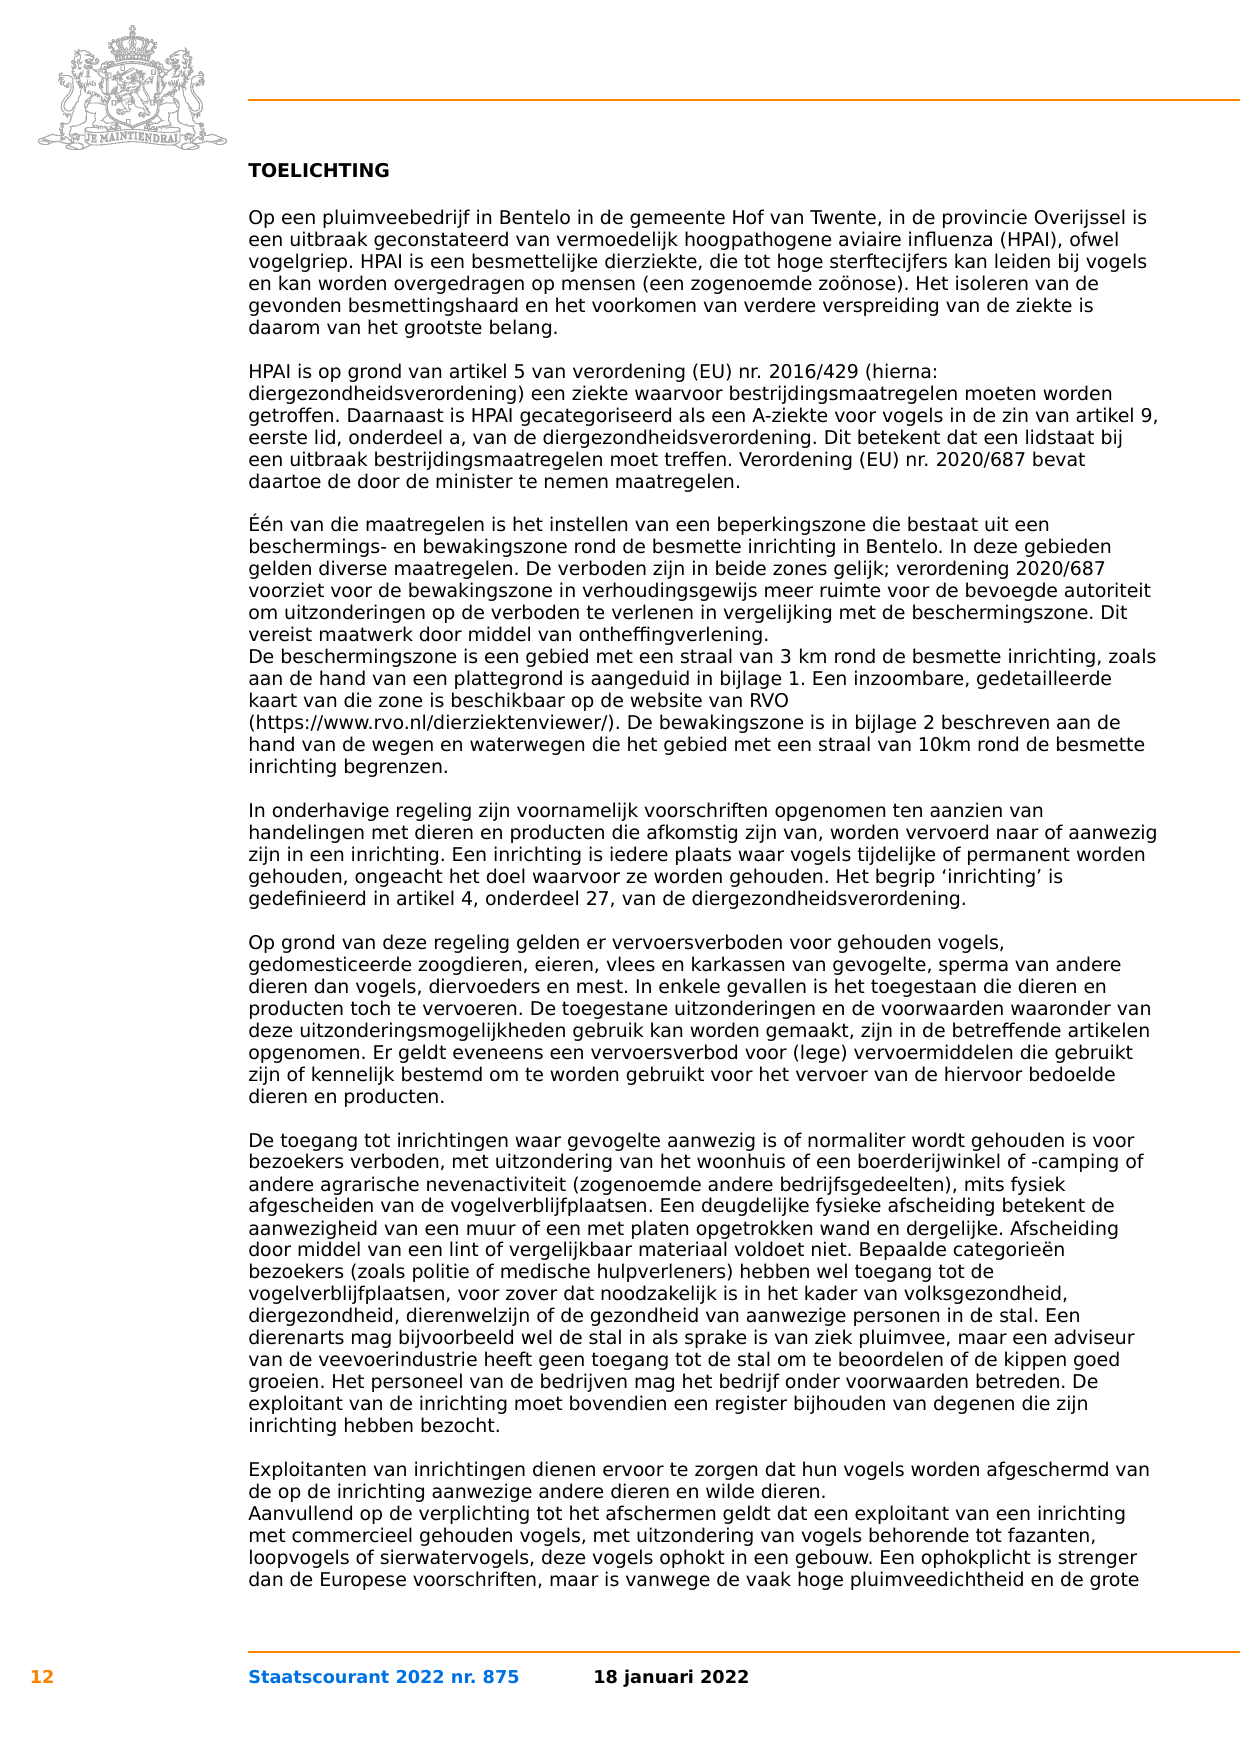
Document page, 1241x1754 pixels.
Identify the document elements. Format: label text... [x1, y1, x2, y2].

text Op een pluimveebedrijf in Bentelo in de gemeente Hof van Twente, in de provincie Overijssel is een uitbraak geconstateerd van vermoedelijk hoogpathogene aviaire influenza (HPAI), ofwel vogelgriep. HPAI is een besmettelijke dierziekte, die tot hoge sterftecijfers kan leiden bij vogels en kan worden overgedragen op mensen (een zogenoemde zoönose). Het isoleren van de gevonden besmettingshaard en het voorkomen van verdere verspreiding van de ziekte is daarom van het grootste belang. [248, 207, 1163, 339]
text Één van die maatregelen is het instellen van een beperkingszone die bestaat uit een beschermings- en bewakingszone rond de besmette inrichting in Bentelo. In deze gebieden gelden diverse maatregelen. De verboden zijn in beide zones gelijk; verordening 2020/687 voorziet voor de bewakingszone in verhoudingsgewijs meer ruimte voor de bevoegde autoriteit om uitzonderingen op de verboden te verlenen in vergelijking met de beschermingszone. Dit vereist maatwerk door middel van ontheffingverlening. [248, 514, 1163, 646]
picture [38, 25, 227, 150]
text HPAI is op grond van artikel 5 van verordening (EU) nr. 2016/429 (hierna: diergezondheidsverordening) een ziekte waarvoor bestrijdingsmaatregelen moeten worden getroffen. Daarnaast is HPAI gecategoriseerd als een A-ziekte voor vogels in de zin van artikel 9, eerste lid, onderdeel a, van de diergezondheidsverordening. Dit betekent dat een lidstaat bij een uitbraak bestrijdingsmaatregelen moet treffen. Verordening (EU) nr. 2020/687 bevat daartoe de door de minister te nemen maatregelen. [248, 361, 1163, 492]
text Aanvullend op de verplichting tot het afschermen geldt dat een exploitant van een inrichting met commercieel gehouden vogels, met uitzondering van vogels behorende tot fazanten, loopvogels of sierwatervogels, deze vogels ophokt in een gebouw. Een ophokplicht is strenger dan de Europese voorschriften, maar is vanwege de vaak hoge pluimveedichtheid en de grote [248, 1503, 1163, 1591]
text De toegang tot inrichtingen waar gevogelte aanwezig is of normaliter wordt gehouden is voor bezoekers verboden, met uitzondering van het woonhuis of een boerderijwinkel of -camping of andere agrarische nevenactiviteit (zogenoemde andere bedrijfsgedeelten), mits fysiek afgescheiden van de vogelverblijfplaatsen. Een deugdelijke fysieke afscheiding betekent de aanwezigheid van een muur of een met platen opgetrokken wand en dergelijke. Afscheiding door middel van een lint of vergelijkbaar materiaal voldoet niet. Bepaalde categorieën bezoekers (zoals politie of medische hulpverleners) hebben wel toegang tot de vogelverblijfplaatsen, voor zover dat noodzakelijk is in het kader van volksgezondheid, diergezondheid, dierenwelzijn of de gezondheid van aanwezige personen in de stal. Een dierenarts mag bijvoorbeeld wel de stal in als sprake is van ziek pluimvee, maar een adviseur van de veevoerindustrie heeft geen toegang tot de stal om te beoordelen of de kippen goed groeien. Het personeel van de bedrijven mag het bedrijf onder voorwaarden betreden. De exploitant van de inrichting moet bovendien een register bijhouden van degenen die zijn inrichting hebben bezocht. [248, 1129, 1163, 1437]
text Op grond van deze regeling gelden er vervoersverboden voor gehouden vogels, gedomesticeerde zoogdieren, eieren, vlees en karkassen van gevogelte, sperma van andere dieren dan vogels, diervoeders en mest. In enkele gevallen is het toegestaan die dieren en producten toch te vervoeren. De toegestane uitzonderingen en de voorwaarden waaronder van deze uitzonderingsmogelijkheden gebruik kan worden gemaakt, zijn in de betreffende artikelen opgenomen. Er geldt eveneens een vervoersverbod voor (lege) vervoermiddelen die gebruikt zijn of kennelijk bestemd om te worden gebruikt voor het vervoer van de hiervoor bedoelde dieren en producten. [248, 932, 1163, 1108]
text De beschermingszone is een gebied met een straal van 3 km rond de besmette inrichting, zoals aan de hand van een plattegrond is aangeduid in bijlage 1. Een inzoombare, gedetailleerde kaart van die zone is beschikbaar op de website van RVO (https://www.rvo.nl/dierziektenviewer/). De bewakingszone is in bijlage 2 beschreven aan de hand van de wegen en waterwegen die het gebied met een straal van 10km rond de besmette inrichting begrenzen. [248, 646, 1163, 778]
text Exploitanten van inrichtingen dienen ervoor te zorgen dat hun vogels worden afgeschermd van de op de inrichting aanwezige andere dieren en wilde dieren. [248, 1459, 1163, 1503]
subtitle TOELICHTING [248, 160, 1163, 182]
text In onderhavige regeling zijn voornamelijk voorschriften opgenomen ten aanzien van handelingen met dieren en producten die afkomstig zijn van, worden vervoerd naar of aanwezig zijn in een inrichting. Een inrichting is iedere plaats waar vogels tijdelijke of permanent worden gehouden, ongeacht het doel waarvoor ze worden gehouden. Het begrip ‘inrichting’ is gedefinieerd in artikel 4, onderdeel 27, van de diergezondheidsverordening. [248, 800, 1163, 910]
